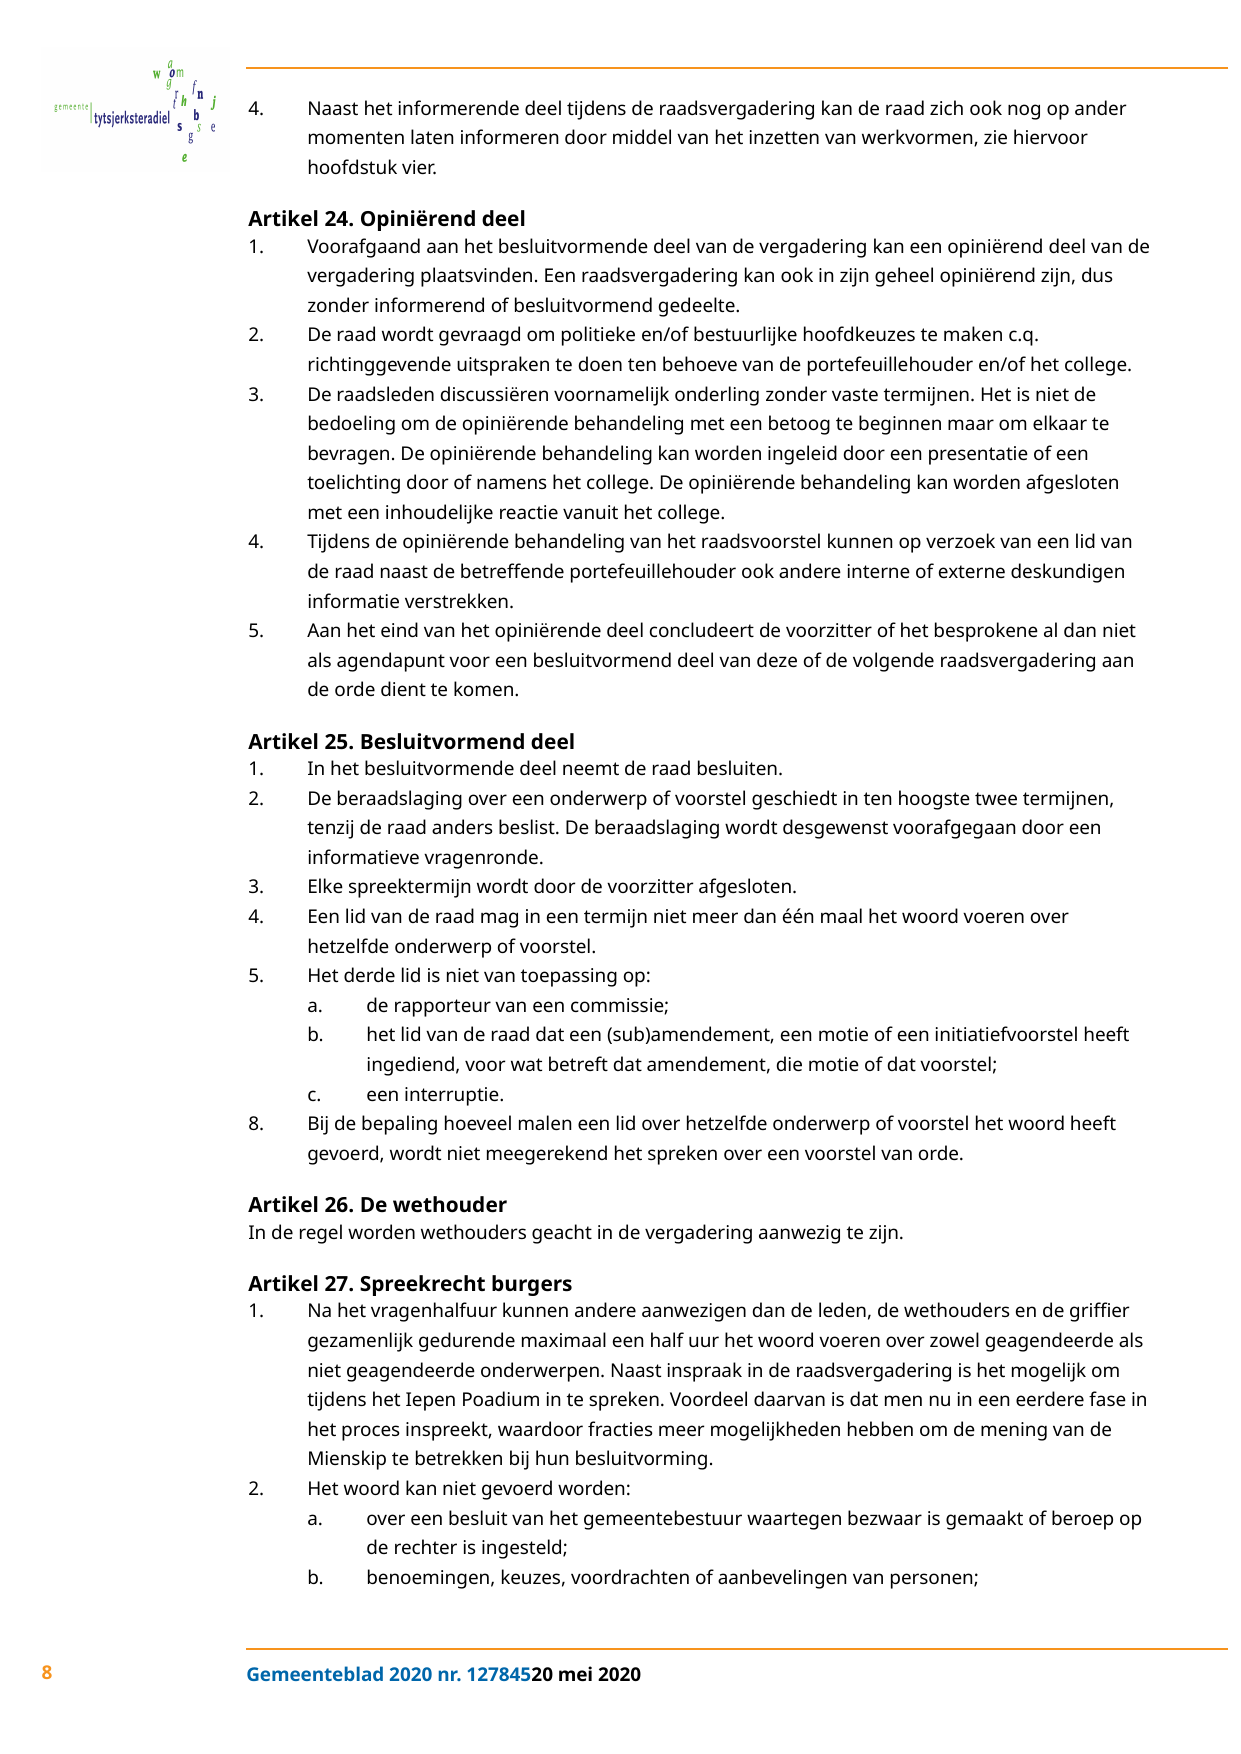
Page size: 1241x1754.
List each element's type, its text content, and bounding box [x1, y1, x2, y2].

list Het woord kan niet gevoerd worden: [248, 1475, 1152, 1501]
list Een lid van de raad mag in een termijn niet meer dan één maal het woord voeren over hetzelfde onderwerp of voorstel. [248, 903, 1152, 959]
list over een besluit van het gemeentebestuur waartegen bezwaar is gemaakt of beroep op de rechter is ingesteld; [307, 1505, 1152, 1560]
list Elke spreektermijn wordt door de voorzitter afgesloten. [248, 874, 1152, 899]
text Artikel 26. De wethouder [248, 1190, 1152, 1219]
list Bij de bepaling hoeveel malen een lid over hetzelfde onderwerp of voorstel het woord heeft gevoerd, wordt niet meegerekend het spreken over een voorstel van orde. [248, 1110, 1152, 1166]
text Artikel 25. Besluitvormend deel [248, 727, 1152, 755]
list Aan het eind van het opiniërende deel concludeert de voorzitter of het besprokene al dan niet als agendapunt voor een besluitvormend deel van deze of de volgende raadsvergadering aan de orde dient te komen. [248, 617, 1152, 702]
list de rapporteur van een commissie; [307, 992, 1152, 1018]
list Tijdens de opiniërende behandeling van het raadsvoorstel kunnen op verzoek van een lid van de raad naast de betreffende portefeuillehouder ook andere interne of externe deskundigen informatie verstrekken. [248, 529, 1152, 613]
list een interruptie. [307, 1081, 1152, 1107]
picture [41, 47, 231, 172]
list Naast het informerende deel tijdens de raadsvergadering kan de raad zich ook nog op ander momenten laten informeren door middel van het inzetten van werkvormen, zie hiervoor hoofdstuk vier. [248, 95, 1152, 180]
list Na het vragenhalfuur kunnen andere aanwezigen dan de leden, de wethouders en de griffier gezamenlijk gedurende maximaal een half uur het woord voeren over zowel geagendeerde als niet geagendeerde onderwerpen. Naast inspraak in de raadsvergadering is het mogelijk om tijdens het Iepen Poadium in te spreken. Voordeel daarvan is dat men nu in een eerdere fase in het proces inspreekt, waardoor fracties meer mogelijkheden hebben om de mening van de Mienskip te betrekken bij hun besluitvorming. [248, 1298, 1152, 1471]
text In de regel worden wethouders geacht in de vergadering aanwezig te zijn. [248, 1219, 1152, 1244]
text Artikel 24. Opiniërend deel [248, 204, 1152, 233]
list het lid van de raad dat een (sub)amendement, een motie of een initiatiefvoorstel heeft ingediend, voor wat betreft dat amendement, die motie of dat voorstel; [307, 1022, 1152, 1077]
list De raad wordt gevraagd om politieke en/of bestuurlijke hoofdkeuzes te maken c.q. richtinggevende uitspraken te doen ten behoeve van de portefeuillehouder en/of het college. [248, 322, 1152, 377]
list De beraadslaging over een onderwerp of voorstel geschiedt in ten hoogste twee termijnen, tenzij de raad anders beslist. De beraadslaging wordt desgewenst voorafgegaan door een informatieve vragenronde. [248, 785, 1152, 870]
list De raadsleden discussiëren voornamelijk onderling zonder vaste termijnen. Het is niet de bedoeling om de opiniërende behandeling met een betoog te beginnen maar om elkaar te bevragen. De opiniërende behandeling kan worden ingeleid door een presentatie of een toelichting door of namens het college. De opiniërende behandeling kan worden afgesloten met een inhoudelijke reactie vanuit het college. [248, 381, 1152, 525]
text Artikel 27. Spreekrecht burgers [248, 1269, 1152, 1298]
list In het besluitvormende deel neemt de raad besluiten. [248, 755, 1152, 781]
list benoemingen, keuzes, voordrachten of aanbevelingen van personen; [307, 1564, 1152, 1590]
list Het derde lid is niet van toepassing op: [248, 962, 1152, 988]
list Voorafgaand aan het besluitvormende deel van de vergadering kan een opiniërend deel van de vergadering plaatsvinden. Een raadsvergadering kan ook in zijn geheel opiniërend zijn, dus zonder informerend of besluitvormend gedeelte. [248, 233, 1152, 318]
